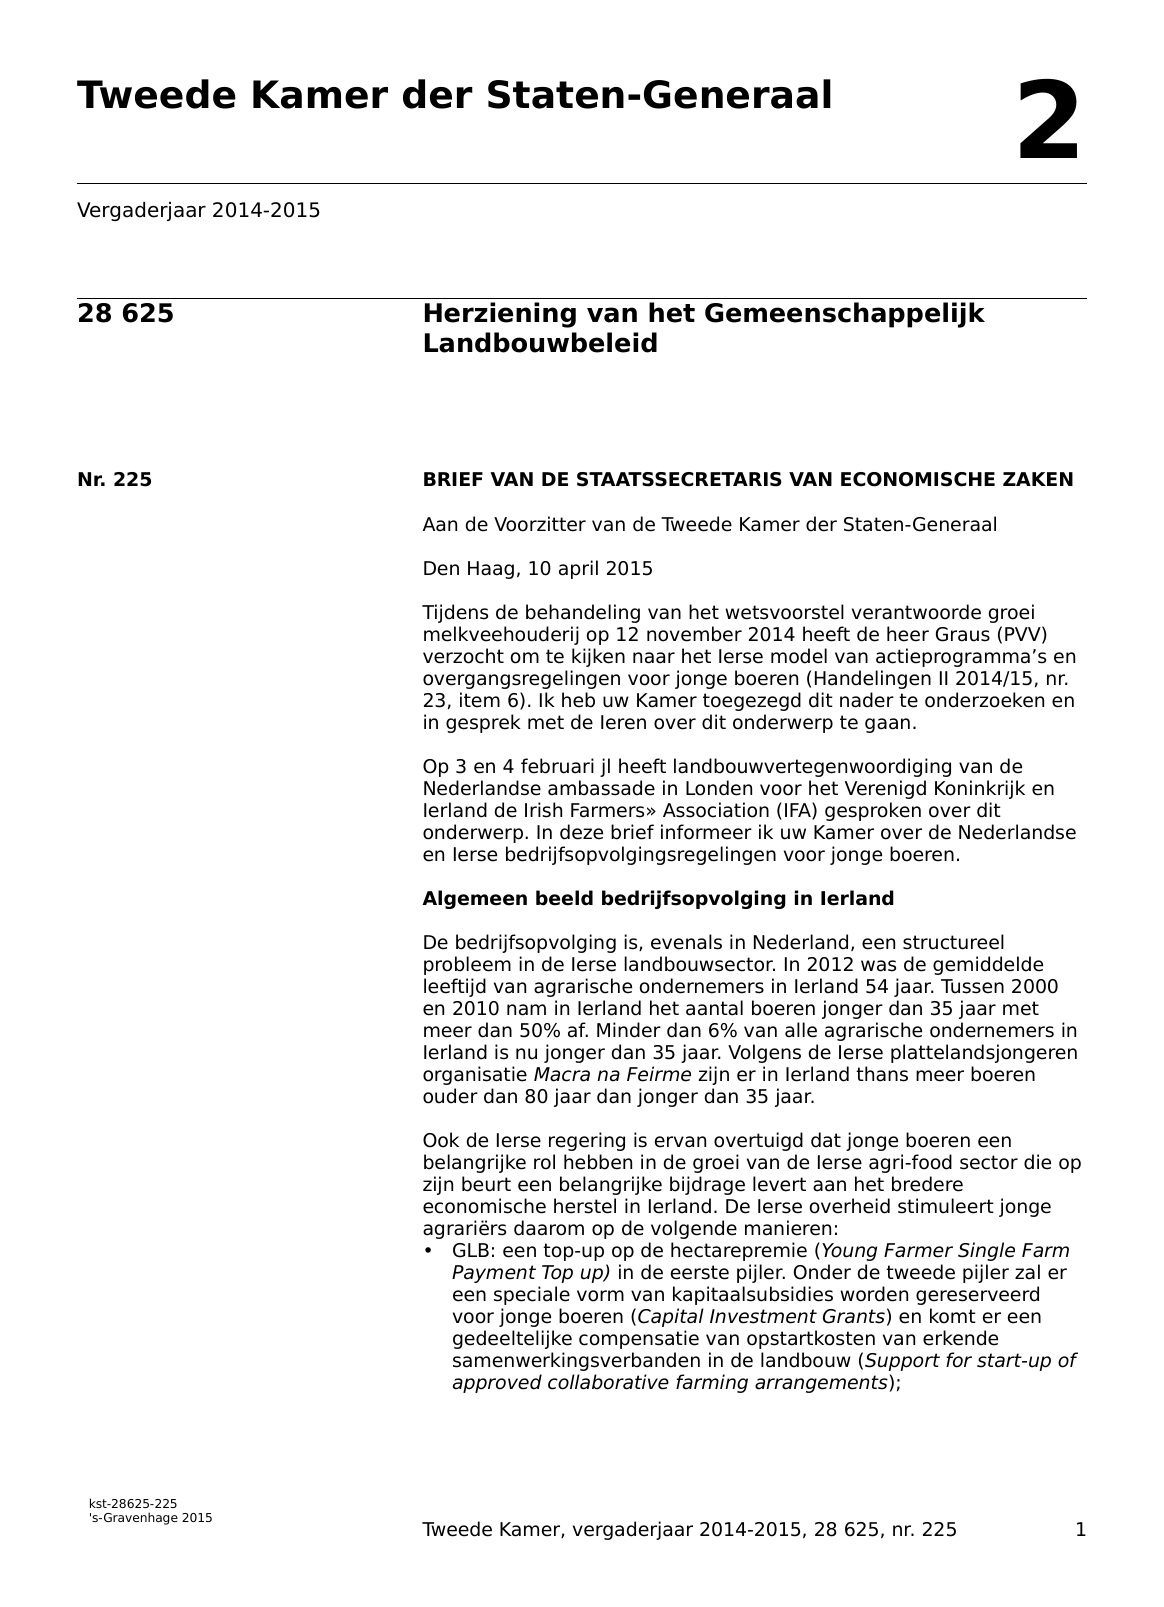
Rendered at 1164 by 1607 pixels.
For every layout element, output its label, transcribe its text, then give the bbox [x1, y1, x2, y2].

text Tijdens de behandeling van het wetsvoorstel verantwoorde groei melkveehouderij op 12 november 2014 heeft de heer Graus (PVV) verzocht om te kijken naar het Ierse model van actieprogramma’s en overgangsregelingen voor jonge boeren (Handelingen II 2014/15, nr. 23, item 6). Ik heb uw Kamer toegezegd dit nader te onderzoeken en in gesprek met de Ieren over dit onderwerp te gaan. [422, 602, 1087, 734]
text Op 3 en 4 februari jl heeft landbouwvertegenwoordiging van de Nederlandse ambassade in Londen voor het Verenigd Koninkrijk en Ierland de Irish Farmers» Association (IFA) gesproken over dit onderwerp. In deze brief informeer ik uw Kamer over de Nederlandse en Ierse bedrijfsopvolgingsregelingen voor jonge boeren. [422, 756, 1087, 866]
text De bedrijfsopvolging is, evenals in Nederland, een structureel probleem in de Ierse landbouwsector. In 2012 was de gemiddelde leeftijd van agrarische ondernemers in Ierland 54 jaar. Tussen 2000 en 2010 nam in Ierland het aantal boeren jonger dan 35 jaar met meer dan 50% af. Minder dan 6% van alle agrarische ondernemers in Ierland is nu jonger dan 35 jaar. Volgens de Ierse plattelandsjongeren organisatie Macra na Feirme zijn er in Ierland thans meer boeren ouder dan 80 jaar dan jonger dan 35 jaar. [422, 932, 1087, 1108]
text Aan de Voorzitter van de Tweede Kamer der Staten-Generaal [422, 513, 1087, 536]
text • GLB: een top-up op de hectarepremie (Young Farmer Single Farm Payment Top up) in de eerste pijler. Onder de tweede pijler zal er een speciale vorm van kapitaalsubsidies worden gereserveerd voor jonge boeren (Capital Investment Grants) en komt er een gedeeltelijke compensatie van opstartkosten van erkende samenwerkingsverbanden in de landbouw (Support for start-up of approved collaborative farming arrangements); [422, 1240, 1087, 1394]
text Den Haag, 10 april 2015 [422, 558, 1087, 580]
text 's-Gravenhage 2015 [88, 1511, 323, 1525]
table_header Tweede Kamer der Staten-Generaal [77, 59, 886, 183]
table_header 2 [886, 59, 1087, 183]
text Ook de Ierse regering is ervan overtuigd dat jonge boeren een belangrijke rol hebben in de groei van de Ierse agri-food sector die op zijn beurt een belangrijke bijdrage levert aan het bredere economische herstel in Ierland. De Ierse overheid stimuleert jonge agrariërs daarom op de volgende manieren: [422, 1130, 1087, 1240]
table_cell Vergaderjaar 2014-2015 [77, 184, 1087, 298]
subtitle Algemeen beeld bedrijfsopvolging in Ierland [422, 888, 1087, 910]
subtitle Nr. 225 BRIEF VAN DE STAATSSECRETARIS VAN ECONOMISCHE ZAKEN [77, 469, 1087, 491]
subtitle 28 625 Herziening van het Gemeenschappelijk Landbouwbeleid [77, 299, 1087, 358]
text kst-28625-225 [88, 1497, 323, 1511]
